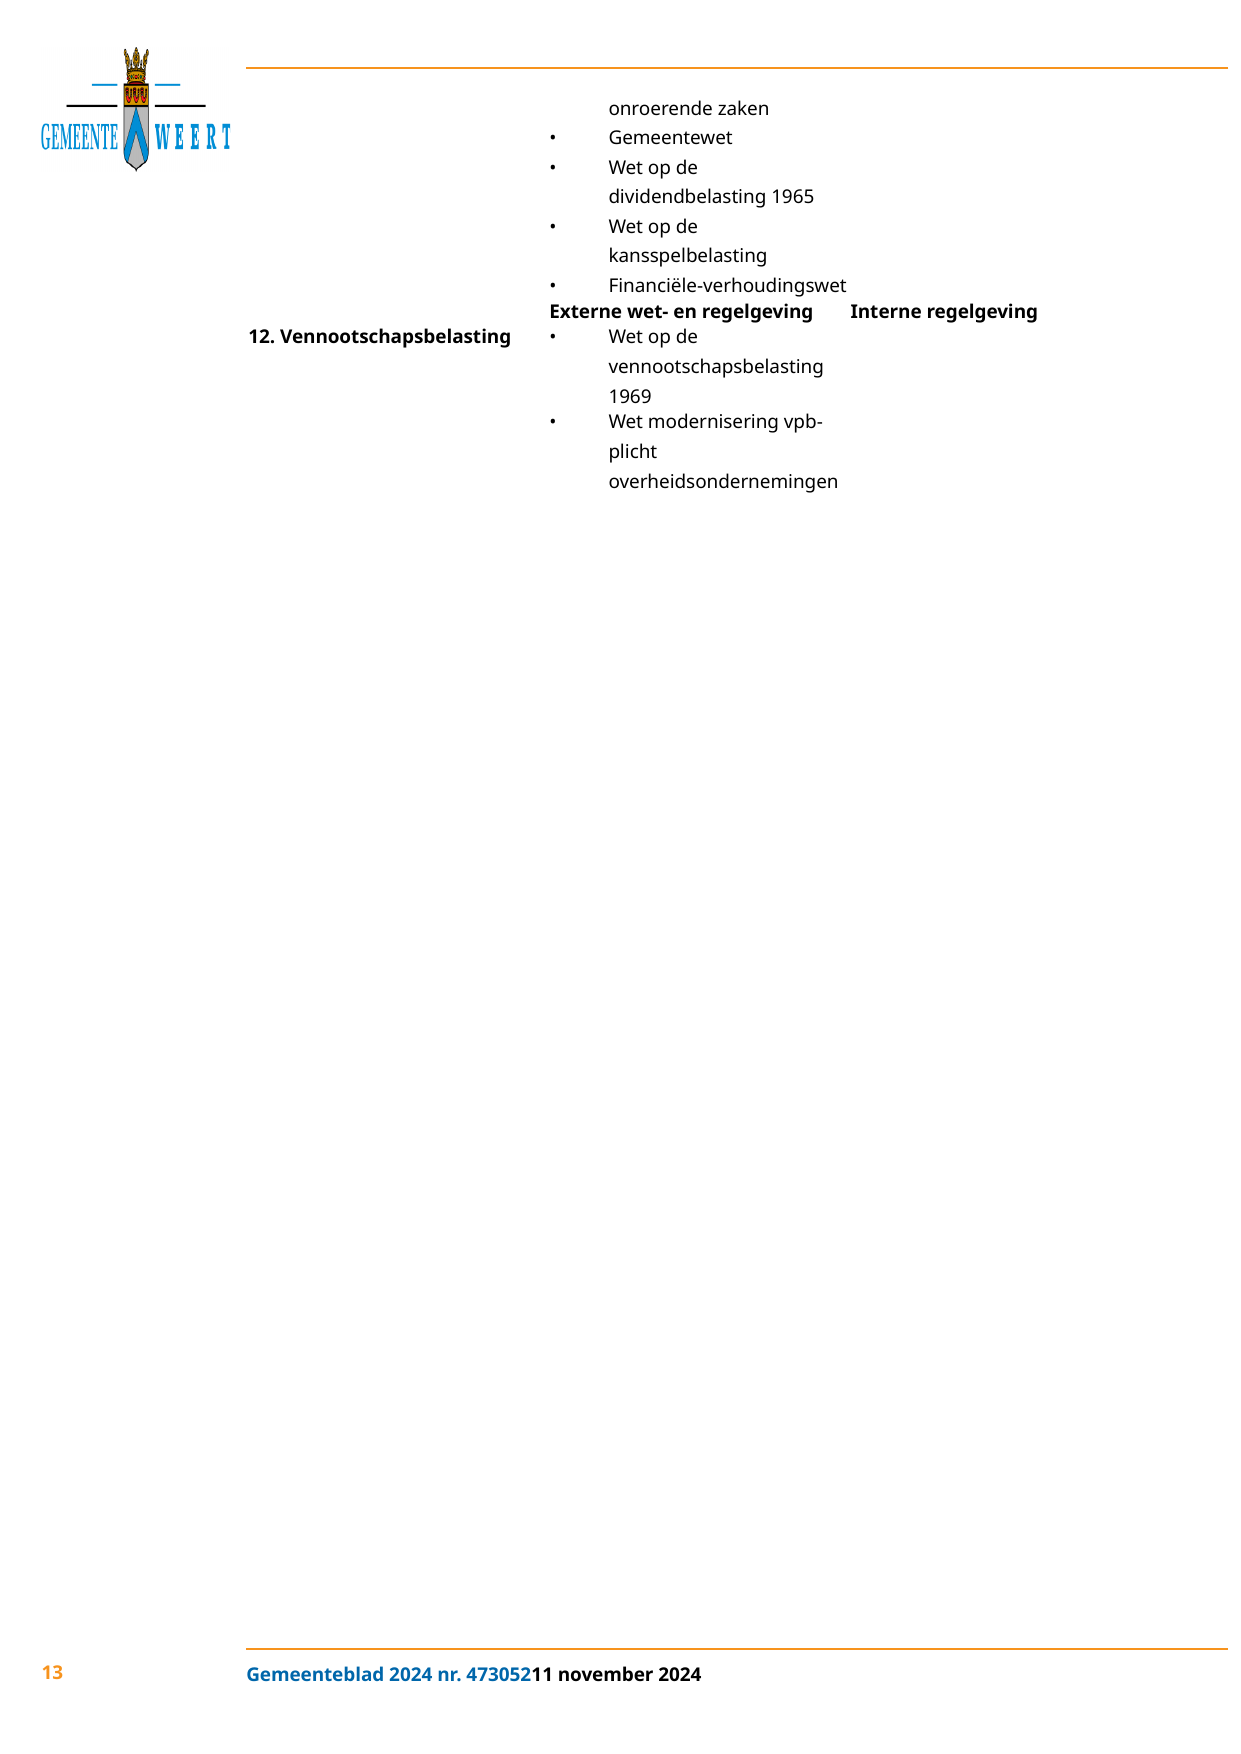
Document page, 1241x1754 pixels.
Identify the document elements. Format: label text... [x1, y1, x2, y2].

table_cell Externe wet- en regelgeving [549, 298, 850, 324]
table_cell [850, 95, 1152, 298]
table_cell [248, 95, 549, 298]
table_cell [850, 324, 1152, 409]
table_cell 12. Vennootschapsbelasting [248, 324, 549, 409]
table_cell [248, 409, 549, 493]
table_cell onroerende zaken Gemeentewet Wet op de dividendbelasting 1965 Wet op de kansspelbelasting Financiële-verhoudingswet [549, 95, 850, 298]
table_cell Interne regelgeving [850, 298, 1152, 324]
table_cell Wet op de vennootschapsbelasting 1969 [549, 324, 850, 409]
table_cell [850, 409, 1152, 493]
table_cell Wet modernisering vpb-plicht overheidsondernemingen [549, 409, 850, 493]
table_cell [248, 298, 549, 324]
picture [41, 47, 231, 172]
